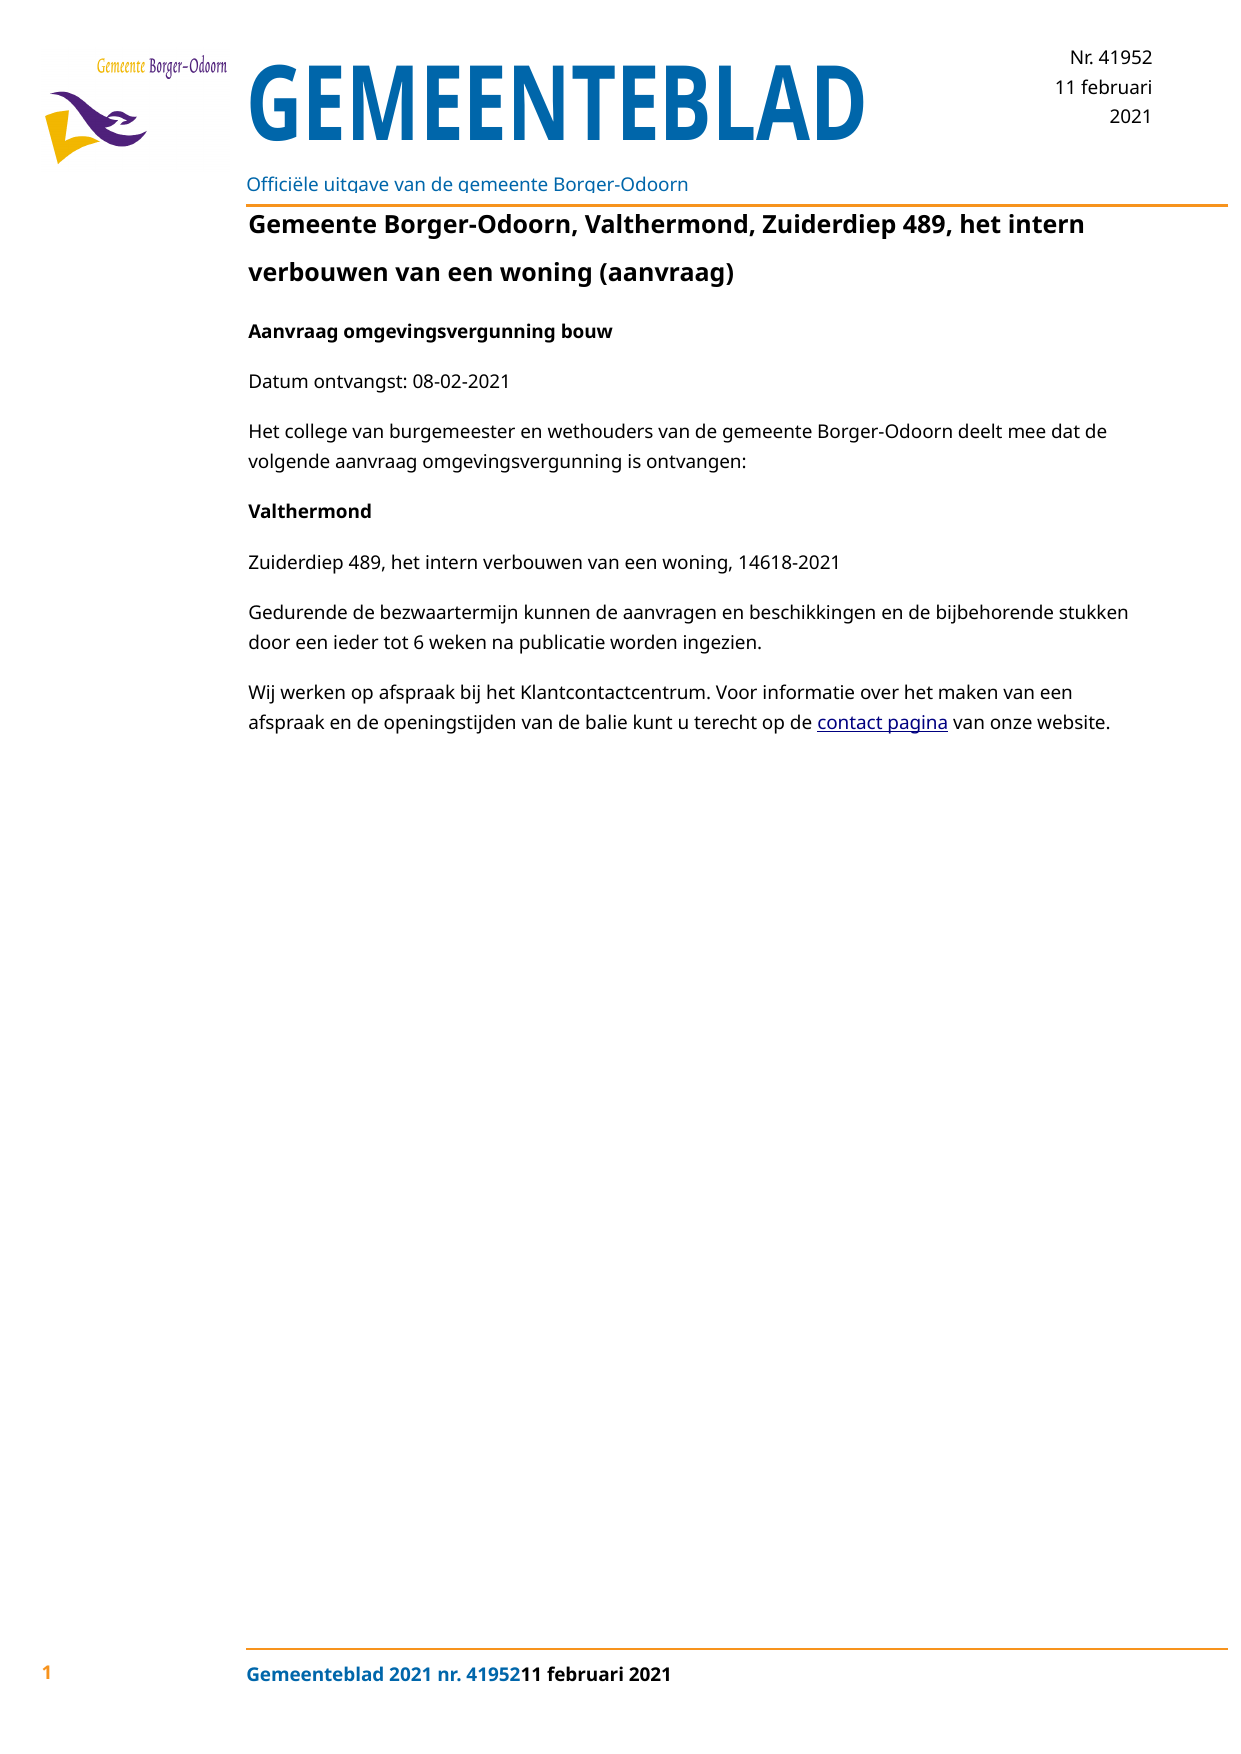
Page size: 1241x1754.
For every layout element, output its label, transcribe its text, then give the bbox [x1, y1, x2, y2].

text Datum ontvangst: 08-02-2021 [248, 368, 1152, 394]
text Gedurende de bezwaartermijn kunnen de aanvragen en beschikkingen en de bijbehorende stukken door een ieder tot 6 weken na publicatie worden ingezien. [248, 599, 1152, 655]
text Valthermond [248, 499, 1152, 524]
picture [41, 47, 231, 172]
text Aanvraag omgevingsvergunning bouw [248, 318, 1152, 344]
text Wij werken op afspraak bij het Klantcontactcentrum. Voor informatie over het maken van een afspraak en de openingstijden van de balie kunt u terecht op de contact pagina van onze website. [248, 679, 1152, 735]
text Gemeente Borger-Odoorn, Valthermond, Zuiderdiep 489, het intern verbouwen van een woning (aanvraag) [248, 207, 1152, 288]
text Zuiderdiep 489, het intern verbouwen van een woning, 14618-2021 [248, 549, 1152, 575]
text Het college van burgemeester en wethouders van de gemeente Borger-Odoorn deelt mee dat de volgende aanvraag omgevingsvergunning is ontvangen: [248, 419, 1152, 474]
